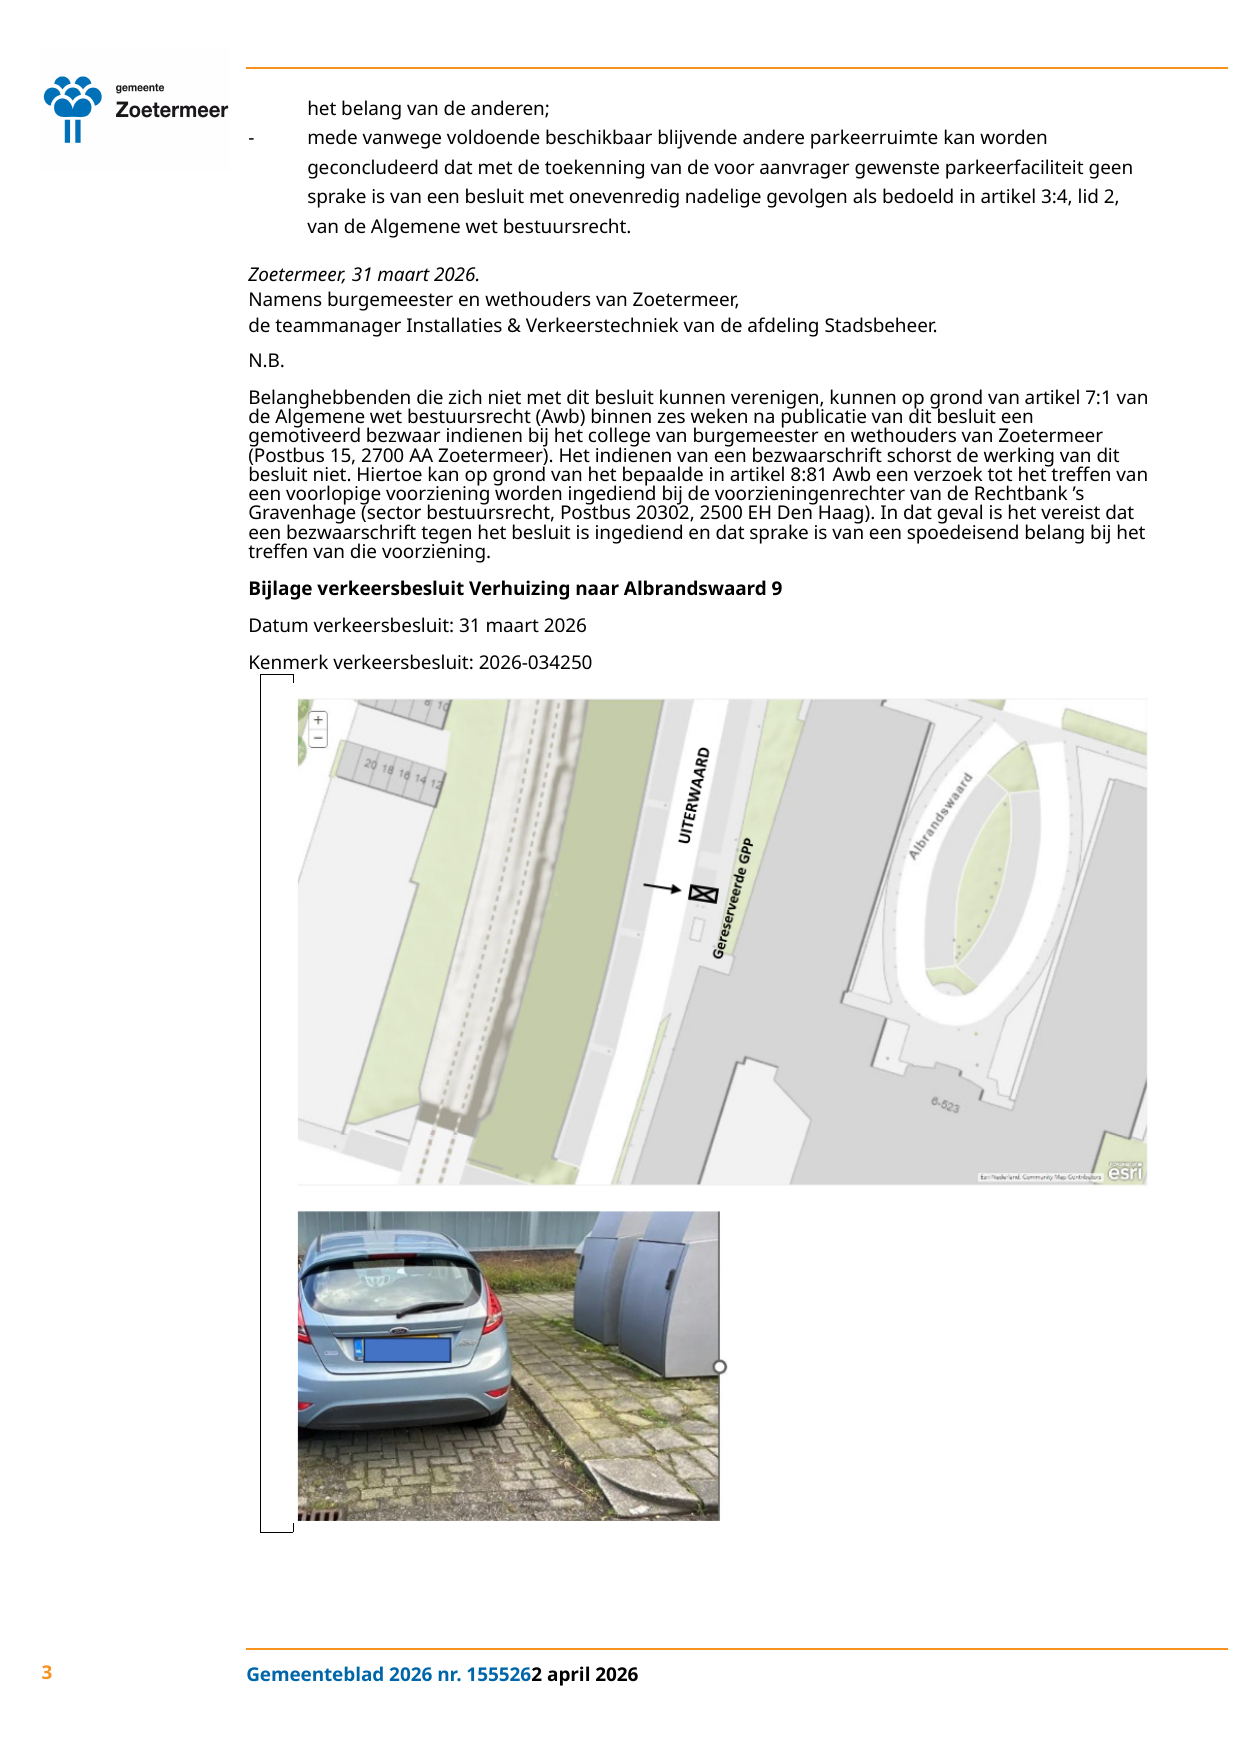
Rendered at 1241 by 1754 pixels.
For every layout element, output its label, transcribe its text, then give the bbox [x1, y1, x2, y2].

picture [268, 683, 1173, 1523]
text Kenmerk verkeersbesluit: 2026-034250 [248, 654, 1152, 673]
list mede vanwege voldoende beschikbaar blijvende andere parkeerruimte kan worden geconcludeerd dat met de toekenning van de voor aanvrager gewenste parkeerfaciliteit geen sprake is van een besluit met onevenredig nadelige gevolgen als bedoeld in artikel 3:4, lid 2, van de Algemene wet bestuursrecht. [248, 124, 1152, 239]
text Bijlage verkeersbesluit Verhuizing naar Albrandswaard 9 [248, 580, 1152, 599]
text Datum verkeersbesluit: 31 maart 2026 [248, 617, 1152, 636]
text de teammanager Installaties & Verkeerstechniek van de afdeling Stadsbeheer. [248, 312, 1152, 338]
picture [41, 47, 231, 172]
text Namens burgemeester en wethouders van Zoetermeer, [248, 287, 1152, 312]
text Belanghebbenden die zich niet met dit besluit kunnen verenigen, kunnen op grond van artikel 7:1 van de Algemene wet bestuursrecht (Awb) binnen zes weken na publicatie van dit besluit een gemotiveerd bezwaar indienen bij het college van burgemeester en wethouders van Zoetermeer (Postbus 15, 2700 AA Zoetermeer). Het indienen van een bezwaarschrift schorst de werking van dit besluit niet. Hiertoe kan op grond van het bepaalde in artikel 8:81 Awb een verzoek tot het treffen van een voorlopige voorziening worden ingediend bij de voorzieningenrechter van de Rechtbank ’s Gravenhage (sector bestuursrecht, Postbus 20302, 2500 EH Den Haag). In dat geval is het vereist dat een bezwaarschrift tegen het besluit is ingediend en dat sprake is van een spoedeisend belang bij het treffen van die voorziening. [248, 389, 1152, 562]
list het belang van de anderen; [248, 95, 1152, 121]
text N.B. [248, 352, 1152, 371]
text Zoetermeer, 31 maart 2026. [248, 261, 1152, 287]
